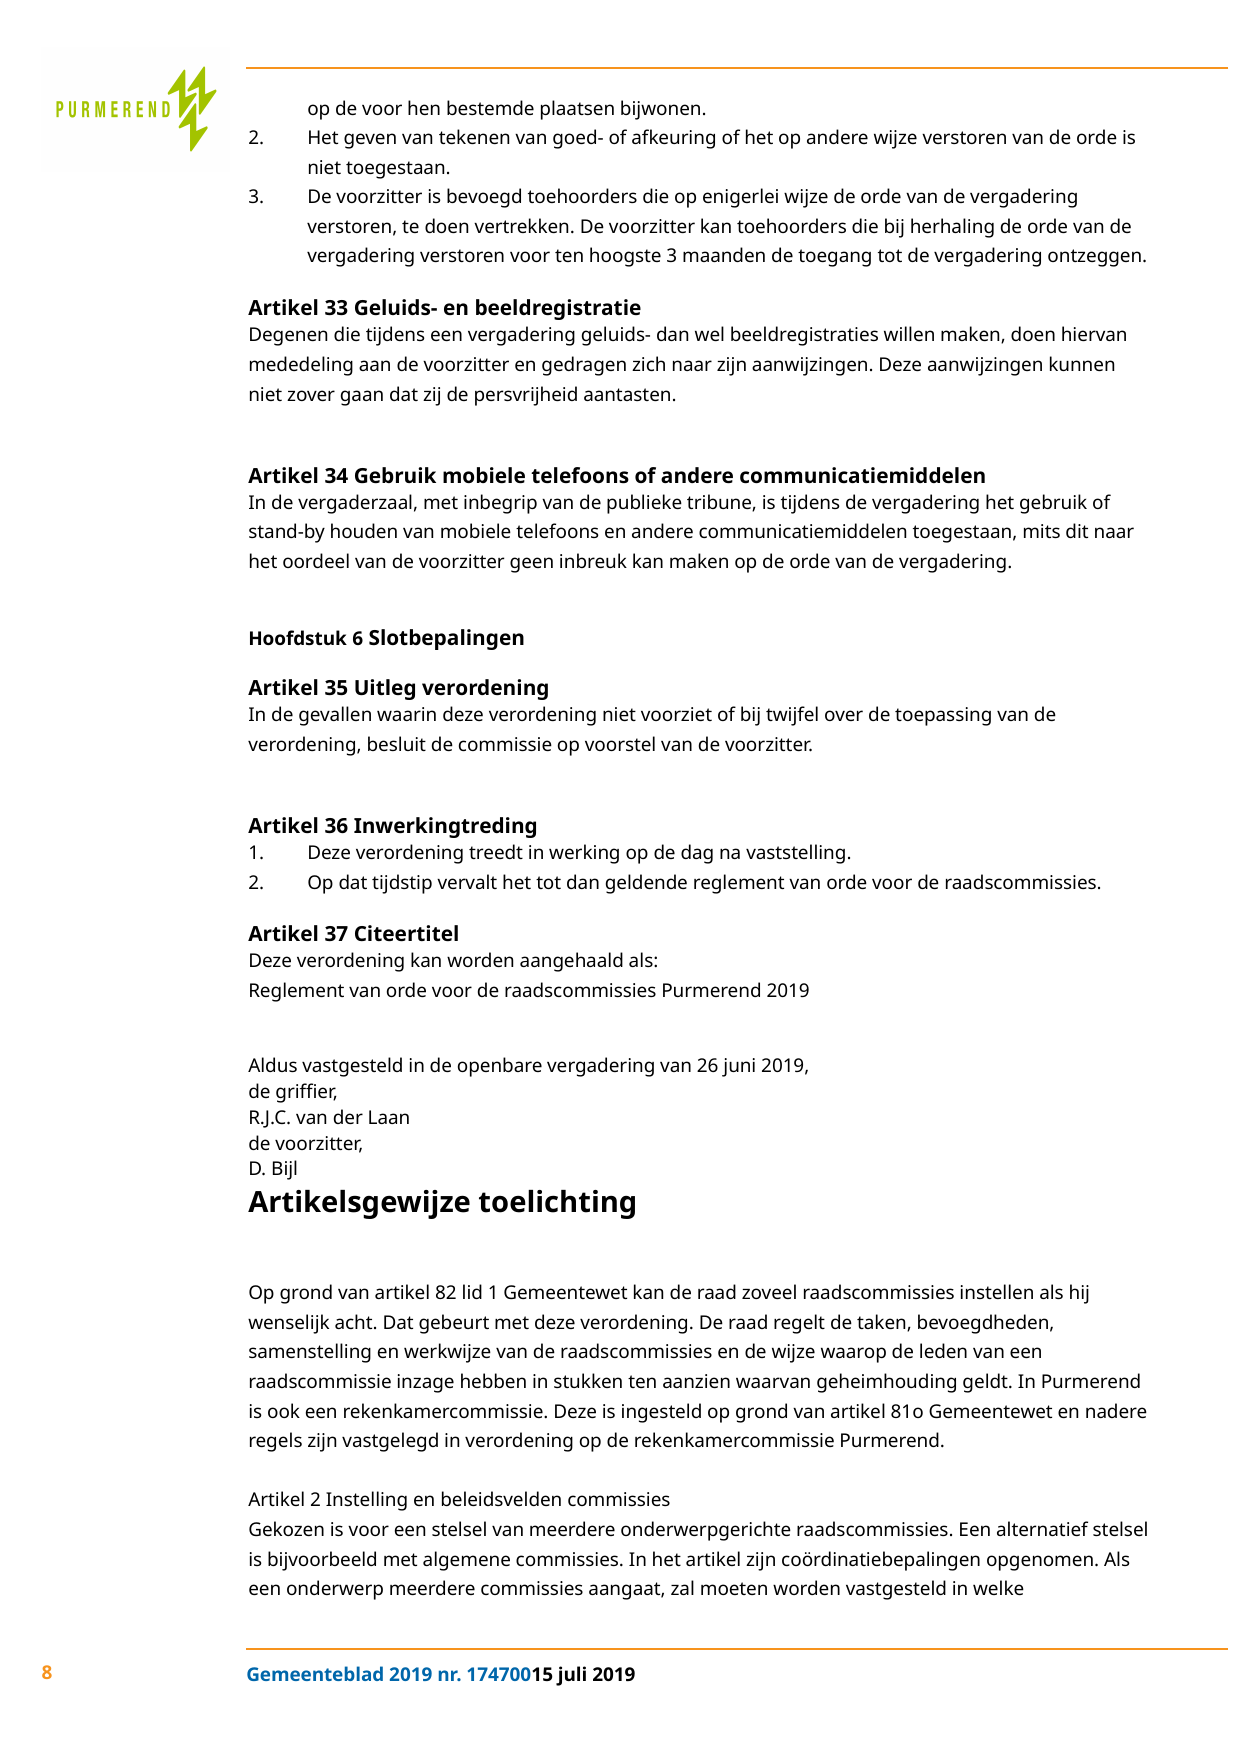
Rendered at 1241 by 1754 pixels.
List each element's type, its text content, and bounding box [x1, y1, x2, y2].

list Het geven van tekenen van goed- of afkeuring of het op andere wijze verstoren van de orde is niet toegestaan. [248, 124, 1152, 180]
text In de gevallen waarin deze verordening niet voorziet of bij twijfel over de toepassing van de verordening, besluit de commissie op voorstel van de voorzitter. [248, 701, 1152, 757]
text D. Bijl [248, 1155, 1152, 1181]
text Aldus vastgesteld in de openbare vergadering van 26 juni 2019, [248, 1052, 1152, 1078]
text Artikel 34 Gebruik mobiele telefoons of andere communicatiemiddelen [248, 461, 1152, 489]
text Reglement van orde voor de raadscommissies Purmerend 2019 [248, 977, 1152, 1003]
text Artikel 36 Inwerkingtreding [248, 811, 1152, 839]
text Artikel 35 Uitleg verordening [248, 673, 1152, 701]
text Degenen die tijdens een vergadering geluids- dan wel beeldregistraties willen maken, doen hiervan mededeling aan de voorzitter en gedragen zich naar zijn aanwijzingen. Deze aanwijzingen kunnen niet zover gaan dat zij de persvrijheid aantasten. [248, 322, 1152, 406]
list De voorzitter is bevoegd toehoorders die op enigerlei wijze de orde van de vergadering verstoren, te doen vertrekken. De voorzitter kan toehoorders die bij herhaling de orde van de vergadering verstoren voor ten hoogste 3 maanden de toegang tot de vergadering ontzeggen. [248, 183, 1152, 268]
text Op grond van artikel 82 lid 1 Gemeentewet kan de raad zoveel raadscommissies instellen als hij wenselijk acht. Dat gebeurt met deze verordening. De raad regelt de taken, bevoegdheden, samenstelling en werkwijze van de raadscommissies en de wijze waarop de leden van een raadscommissie inzage hebben in stukken ten aanzien waarvan geheimhouding geldt. In Purmerend is ook een rekenkamercommissie. Deze is ingesteld op grond van artikel 81o Gemeentewet en nadere regels zijn vastgelegd in verordening op de rekenkamercommissie Purmerend. [248, 1279, 1152, 1453]
picture [41, 47, 231, 172]
list Deze verordening treedt in werking op de dag na vaststelling. [248, 839, 1152, 865]
text Artikel 2 Instelling en beleidsvelden commissies [248, 1487, 1152, 1512]
text Gekozen is voor een stelsel van meerdere onderwerpgerichte raadscommissies. Een alternatief stelsel is bijvoorbeeld met algemene commissies. In het artikel zijn coördinatiebepalingen opgenomen. Als een onderwerp meerdere commissies aangaat, zal moeten worden vastgesteld in welke [248, 1516, 1152, 1601]
text R.J.C. van der Laan [248, 1104, 1152, 1130]
text Hoofdstuk 6 Slotbepalingen [248, 623, 1152, 652]
text In de vergaderzaal, met inbegrip van de publieke tribune, is tijdens de vergadering het gebruik of stand-by houden van mobiele telefoons en andere communicatiemiddelen toegestaan, mits dit naar het oordeel van de voorzitter geen inbreuk kan maken op de orde van de vergadering. [248, 489, 1152, 574]
text de griffier, [248, 1078, 1152, 1104]
text de voorzitter, [248, 1130, 1152, 1155]
text Artikel 37 Citeertitel [248, 919, 1152, 948]
list op de voor hen bestemde plaatsen bijwonen. [248, 95, 1152, 121]
text Artikel 33 Geluids- en beeldregistratie [248, 293, 1152, 322]
text Artikelsgewijze toelichting [248, 1181, 1152, 1221]
text Deze verordening kan worden aangehaald als: [248, 948, 1152, 973]
list Op dat tijdstip vervalt het tot dan geldende reglement van orde voor de raadscommissies. [248, 869, 1152, 894]
